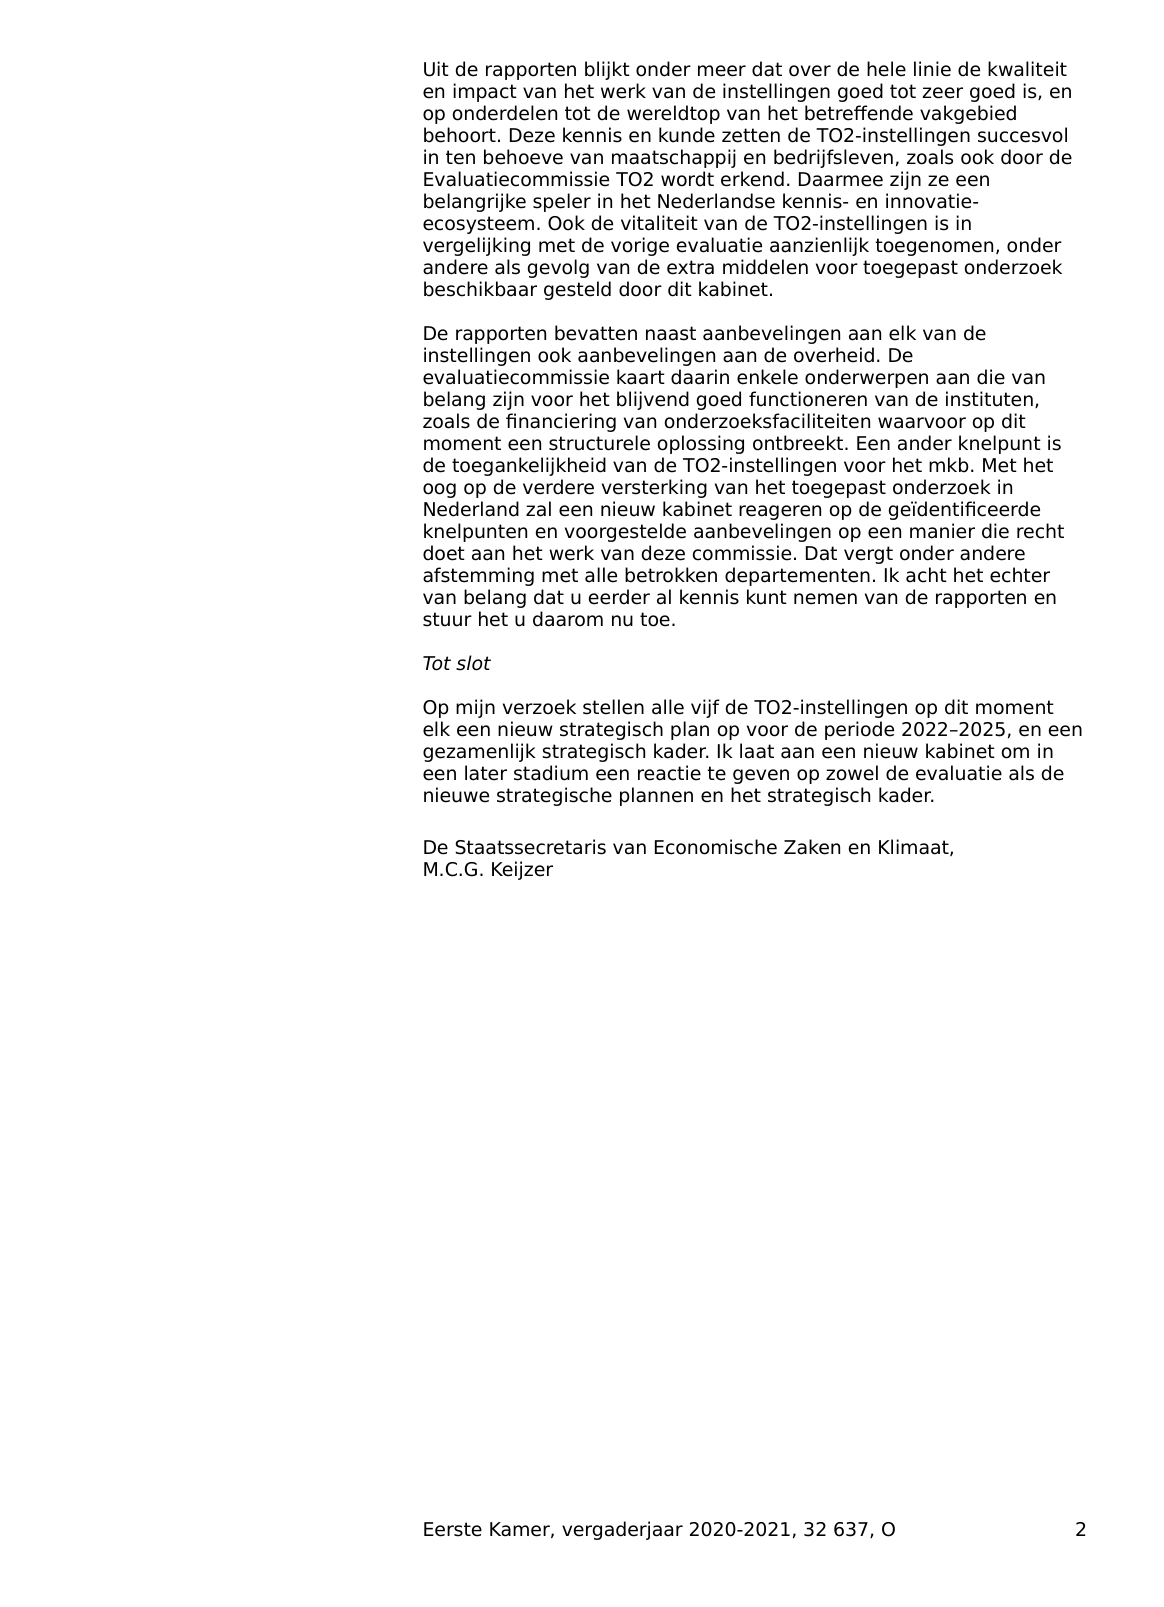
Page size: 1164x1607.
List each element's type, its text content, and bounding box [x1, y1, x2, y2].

text Uit de rapporten blijkt onder meer dat over de hele linie de kwaliteit en impact van het werk van de instellingen goed tot zeer goed is, en op onderdelen tot de wereldtop van het betreffende vakgebied behoort. Deze kennis en kunde zetten de TO2-instellingen succesvol in ten behoeve van maatschappij en bedrijfsleven, zoals ook door de Evaluatiecommissie TO2 wordt erkend. Daarmee zijn ze een belangrijke speler in het Nederlandse kennis- en innovatie-ecosysteem. Ook de vitaliteit van de TO2-instellingen is in vergelijking met de vorige evaluatie aanzienlijk toegenomen, onder andere als gevolg van de extra middelen voor toegepast onderzoek beschikbaar gesteld door dit kabinet. [422, 59, 1087, 301]
text De rapporten bevatten naast aanbevelingen aan elk van de instellingen ook aanbevelingen aan de overheid. De evaluatiecommissie kaart daarin enkele onderwerpen aan die van belang zijn voor het blijvend goed functioneren van de instituten, zoals de financiering van onderzoeksfaciliteiten waarvoor op dit moment een structurele oplossing ontbreekt. Een ander knelpunt is de toegankelijkheid van de TO2-instellingen voor het mkb. Met het oog op de verdere versterking van het toegepast onderzoek in Nederland zal een nieuw kabinet reageren op de geïdentificeerde knelpunten en voorgestelde aanbevelingen op een manier die recht doet aan het werk van deze commissie. Dat vergt onder andere afstemming met alle betrokken departementen. Ik acht het echter van belang dat u eerder al kennis kunt nemen van de rapporten en stuur het u daarom nu toe. [422, 323, 1087, 631]
text Op mijn verzoek stellen alle vijf de TO2-instellingen op dit moment elk een nieuw strategisch plan op voor de periode 2022–2025, en een gezamenlijk strategisch kader. Ik laat aan een nieuw kabinet om in een later stadium een reactie te geven op zowel de evaluatie als de nieuwe strategische plannen en het strategisch kader. [422, 697, 1087, 807]
text De Staatssecretaris van Economische Zaken en Klimaat, M.C.G. Keijzer [422, 837, 1087, 881]
subtitle Tot slot [422, 653, 1087, 675]
